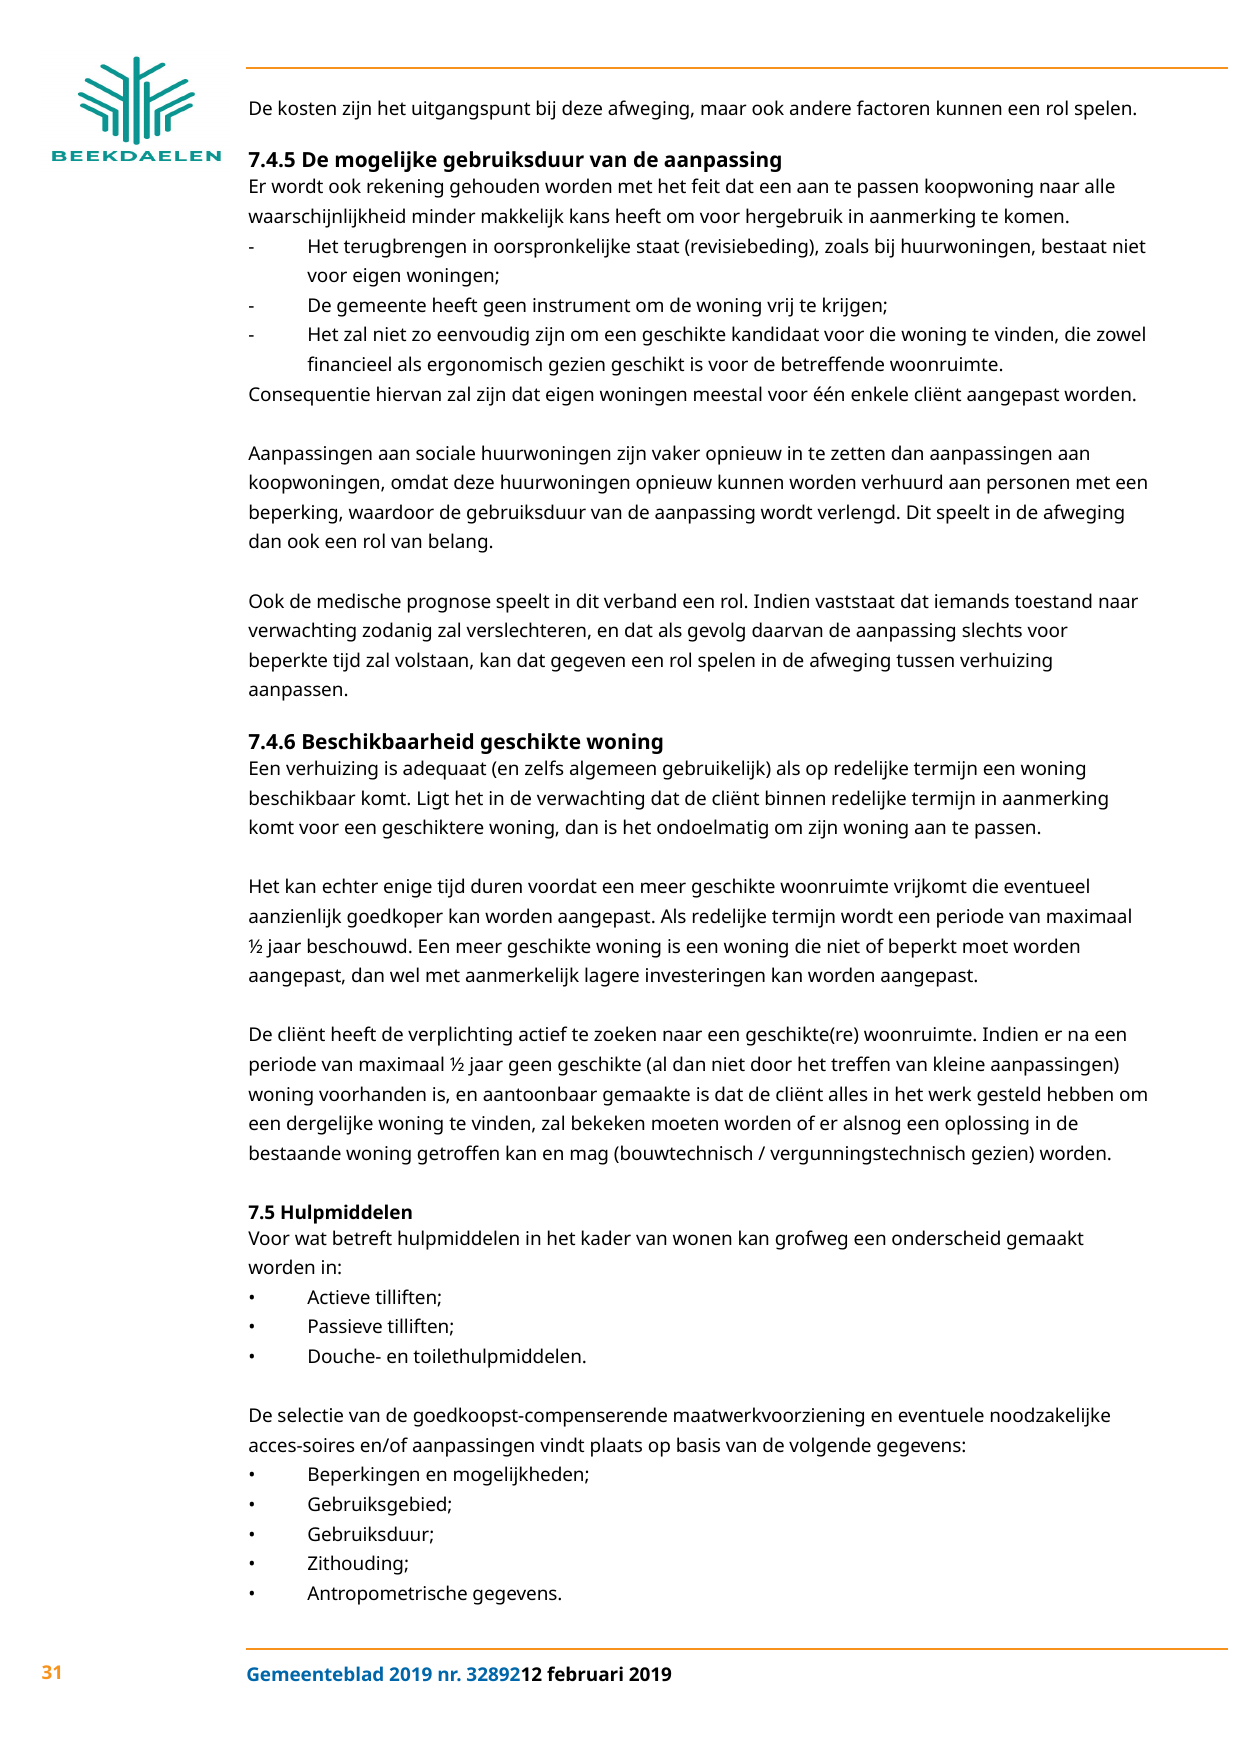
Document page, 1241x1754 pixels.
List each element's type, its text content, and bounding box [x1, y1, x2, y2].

list Gebruiksgebied; [248, 1491, 1152, 1517]
list Gebruiksduur; [248, 1521, 1152, 1546]
text Aanpassingen aan sociale huurwoningen zijn vaker opnieuw in te zetten dan aanpassingen aan koopwoningen, omdat deze huurwoningen opnieuw kunnen worden verhuurd aan personen met een beperking, waardoor de gebruiksduur van de aanpassing wordt verlengd. Dit speelt in de afweging dan ook een rol van belang. [248, 440, 1152, 554]
list De gemeente heeft geen instrument om de woning vrij te krijgen; [248, 292, 1152, 318]
text 7.4.5 De mogelijke gebruiksduur van de aanpassing [248, 145, 1152, 174]
text De kosten zijn het uitgangspunt bij deze afweging, maar ook andere factoren kunnen een rol spelen. [248, 95, 1152, 121]
list Zithouding; [248, 1550, 1152, 1576]
text 7.5 Hulpmiddelen [248, 1199, 1152, 1225]
list Antropometrische gegevens. [248, 1580, 1152, 1606]
list Passieve tilliften; [248, 1314, 1152, 1339]
text Voor wat betreft hulpmiddelen in het kader van wonen kan grofweg een onderscheid gemaakt worden in: [248, 1225, 1152, 1280]
text Een verhuizing is adequaat (en zelfs algemeen gebruikelijk) als op redelijke termijn een woning beschikbaar komt. Ligt het in de verwachting dat de cliënt binnen redelijke termijn in aanmerking komt voor een geschiktere woning, dan is het ondoelmatig om zijn woning aan te passen. [248, 755, 1152, 840]
text Het kan echter enige tijd duren voordat een meer geschikte woonruimte vrijkomt die eventueel aanzienlijk goedkoper kan worden aangepast. Als redelijke termijn wordt een periode van maximaal ½ jaar beschouwd. Een meer geschikte woning is een woning die niet of beperkt moet worden aangepast, dan wel met aanmerkelijk lagere investeringen kan worden aangepast. [248, 874, 1152, 988]
text Er wordt ook rekening gehouden worden met het feit dat een aan te passen koopwoning naar alle waarschijnlijkheid minder makkelijk kans heeft om voor hergebruik in aanmerking te komen. [248, 174, 1152, 229]
list Het terugbrengen in oorspronkelijke staat (revisiebeding), zoals bij huurwoningen, bestaat niet voor eigen woningen; [248, 233, 1152, 288]
text Consequentie hiervan zal zijn dat eigen woningen meestal voor één enkele cliënt aangepast worden. [248, 381, 1152, 406]
list Douche- en toilethulpmiddelen. [248, 1343, 1152, 1369]
list Beperkingen en mogelijkheden; [248, 1462, 1152, 1487]
text De cliënt heeft de verplichting actief te zoeken naar een geschikte(re) woonruimte. Indien er na een periode van maximaal ½ jaar geen geschikte (al dan niet door het treffen van kleine aanpassingen) woning voorhanden is, en aantoonbaar gemaakte is dat de cliënt alles in het werk gesteld hebben om een dergelijke woning te vinden, zal bekeken moeten worden of er alsnog een oplossing in de bestaande woning getroffen kan en mag (bouwtechnisch / vergunningstechnisch gezien) worden. [248, 1022, 1152, 1166]
text Ook de medische prognose speelt in dit verband een rol. Indien vaststaat dat iemands toestand naar verwachting zodanig zal verslechteren, en dat als gevolg daarvan de aanpassing slechts voor beperkte tijd zal volstaan, kan dat gegeven een rol spelen in de afweging tussen verhuizing aanpassen. [248, 588, 1152, 702]
picture [41, 47, 231, 172]
list Actieve tilliften; [248, 1284, 1152, 1310]
text 7.4.6 Beschikbaarheid geschikte woning [248, 727, 1152, 755]
list Het zal niet zo eenvoudig zijn om een geschikte kandidaat voor die woning te vinden, die zowel financieel als ergonomisch gezien geschikt is voor de betreffende woonruimte. [248, 322, 1152, 377]
text De selectie van de goedkoopst-compenserende maatwerkvoorziening en eventuele noodzakelijke acces-soires en/of aanpassingen vindt plaats op basis van de volgende gegevens: [248, 1402, 1152, 1458]
